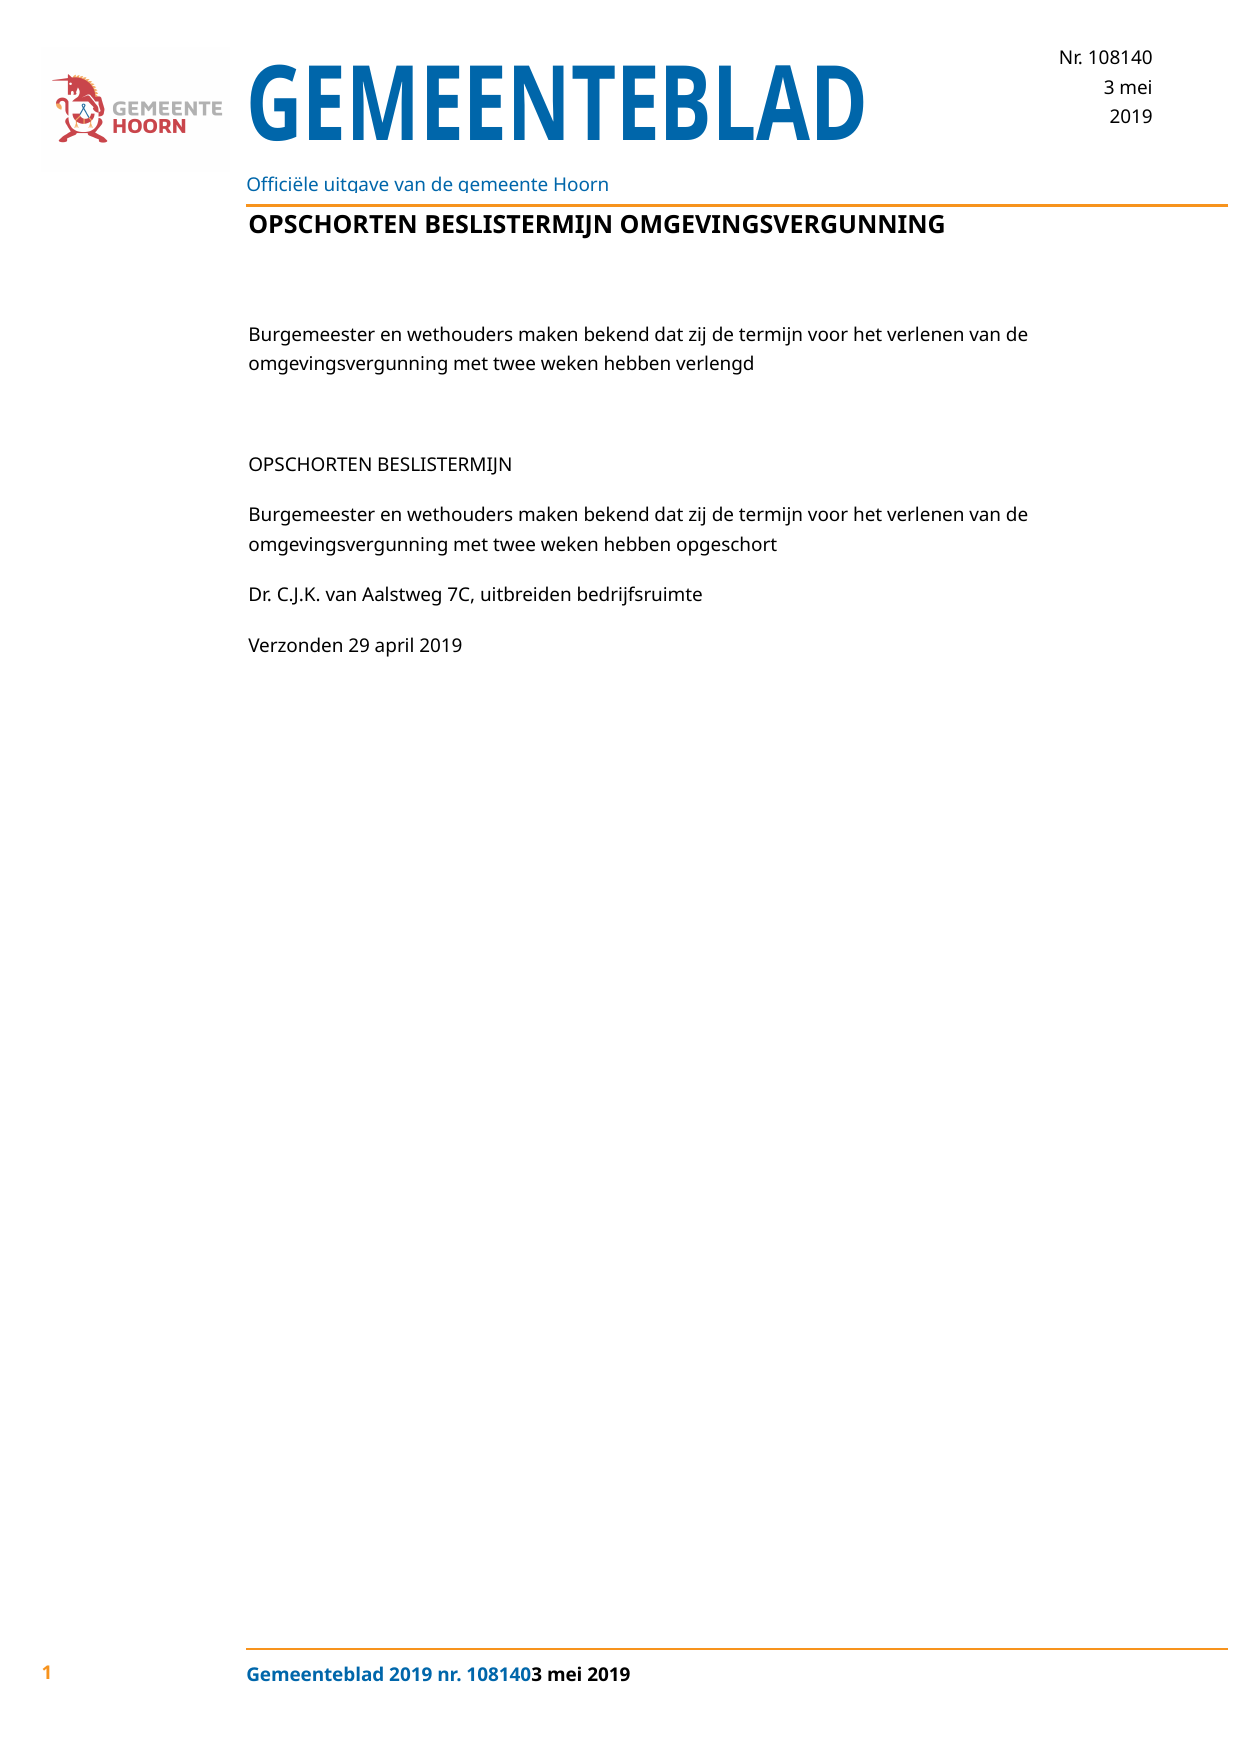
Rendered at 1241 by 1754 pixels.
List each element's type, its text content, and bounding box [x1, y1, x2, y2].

text Dr. C.J.K. van Aalstweg 7C, uitbreiden bedrijfsruimte [248, 582, 1152, 607]
text Burgemeester en wethouders maken bekend dat zij de termijn voor het verlenen van de omgevingsvergunning met twee weken hebben verlengd [248, 321, 1152, 376]
text Verzonden 29 april 2019 [248, 632, 1152, 658]
text OPSCHORTEN BESLISTERMIJN OMGEVINGSVERGUNNING [248, 207, 1152, 241]
text OPSCHORTEN BESLISTERMIJN [248, 451, 1152, 477]
picture [41, 47, 231, 172]
text Burgemeester en wethouders maken bekend dat zij de termijn voor het verlenen van de omgevingsvergunning met twee weken hebben opgeschort [248, 502, 1152, 557]
